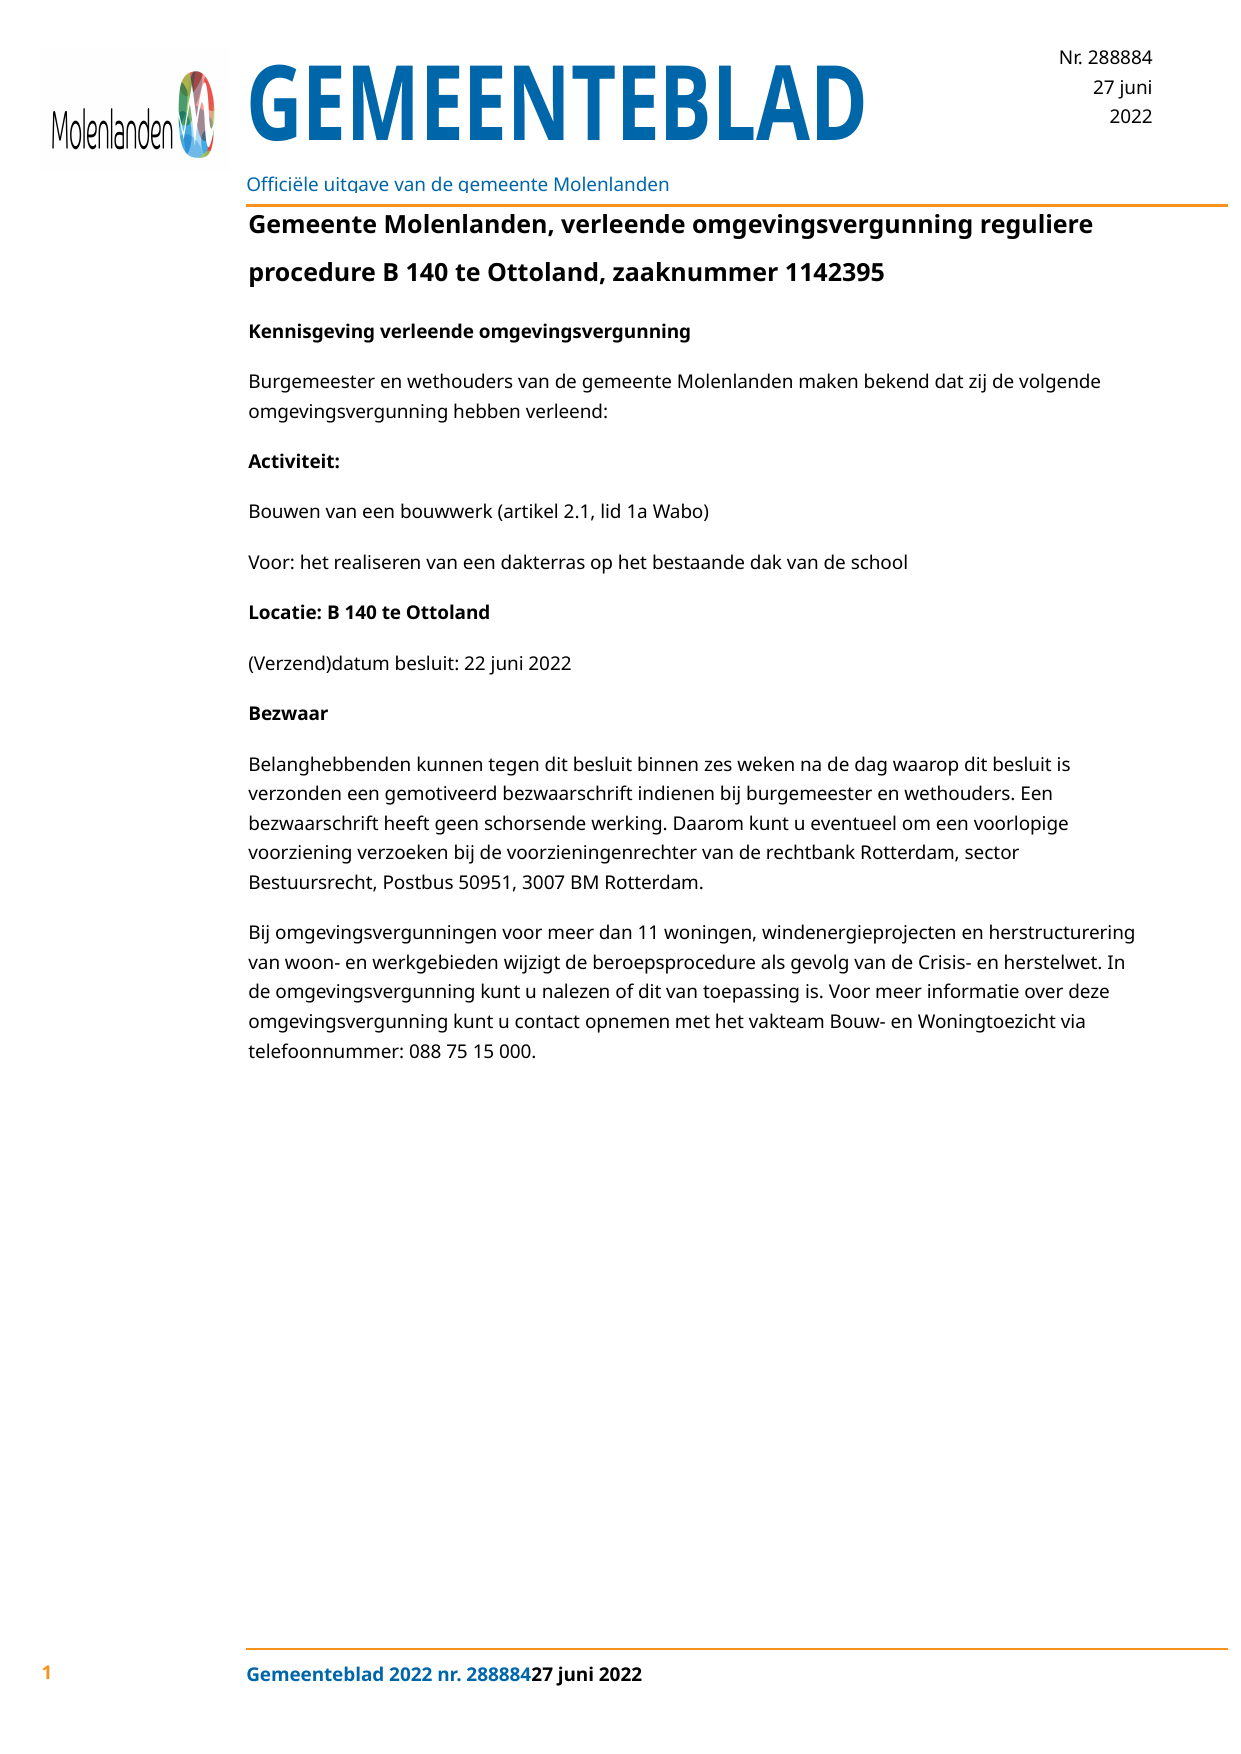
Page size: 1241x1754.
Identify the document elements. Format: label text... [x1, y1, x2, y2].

text Voor: het realiseren van een dakterras op het bestaande dak van de school [248, 549, 1152, 575]
text Belanghebbenden kunnen tegen dit besluit binnen zes weken na de dag waarop dit besluit is verzonden een gemotiveerd bezwaarschrift indienen bij burgemeester en wethouders. Een bezwaarschrift heeft geen schorsende werking. Daarom kunt u eventueel om een voorlopige voorziening verzoeken bij de voorzieningenrechter van de rechtbank Rotterdam, sector Bestuursrecht, Postbus 50951, 3007 BM Rotterdam. [248, 751, 1152, 895]
text Bezwaar [248, 700, 1152, 726]
text Bij omgevingsvergunningen voor meer dan 11 woningen, windenergieprojecten en herstructurering van woon- en werkgebieden wijzigt de beroepsprocedure als gevolg van de Crisis- en herstelwet. In de omgevingsvergunning kunt u nalezen of dit van toepassing is. Voor meer informatie over deze omgevingsvergunning kunt u contact opnemen met het vakteam Bouw- en Woningtoezicht via telefoonnummer: 088 75 15 000. [248, 919, 1152, 1064]
text Locatie: B 140 te Ottoland [248, 599, 1152, 625]
picture [41, 47, 231, 172]
text Bouwen van een bouwwerk (artikel 2.1, lid 1a Wabo) [248, 499, 1152, 524]
text Kennisgeving verleende omgevingsvergunning [248, 318, 1152, 344]
text Activiteit: [248, 448, 1152, 474]
text (Verzend)datum besluit: 22 juni 2022 [248, 650, 1152, 676]
text Gemeente Molenlanden, verleende omgevingsvergunning reguliere procedure B 140 te Ottoland, zaaknummer 1142395 [248, 207, 1152, 288]
text Burgemeester en wethouders van de gemeente Molenlanden maken bekend dat zij de volgende omgevingsvergunning hebben verleend: [248, 368, 1152, 424]
